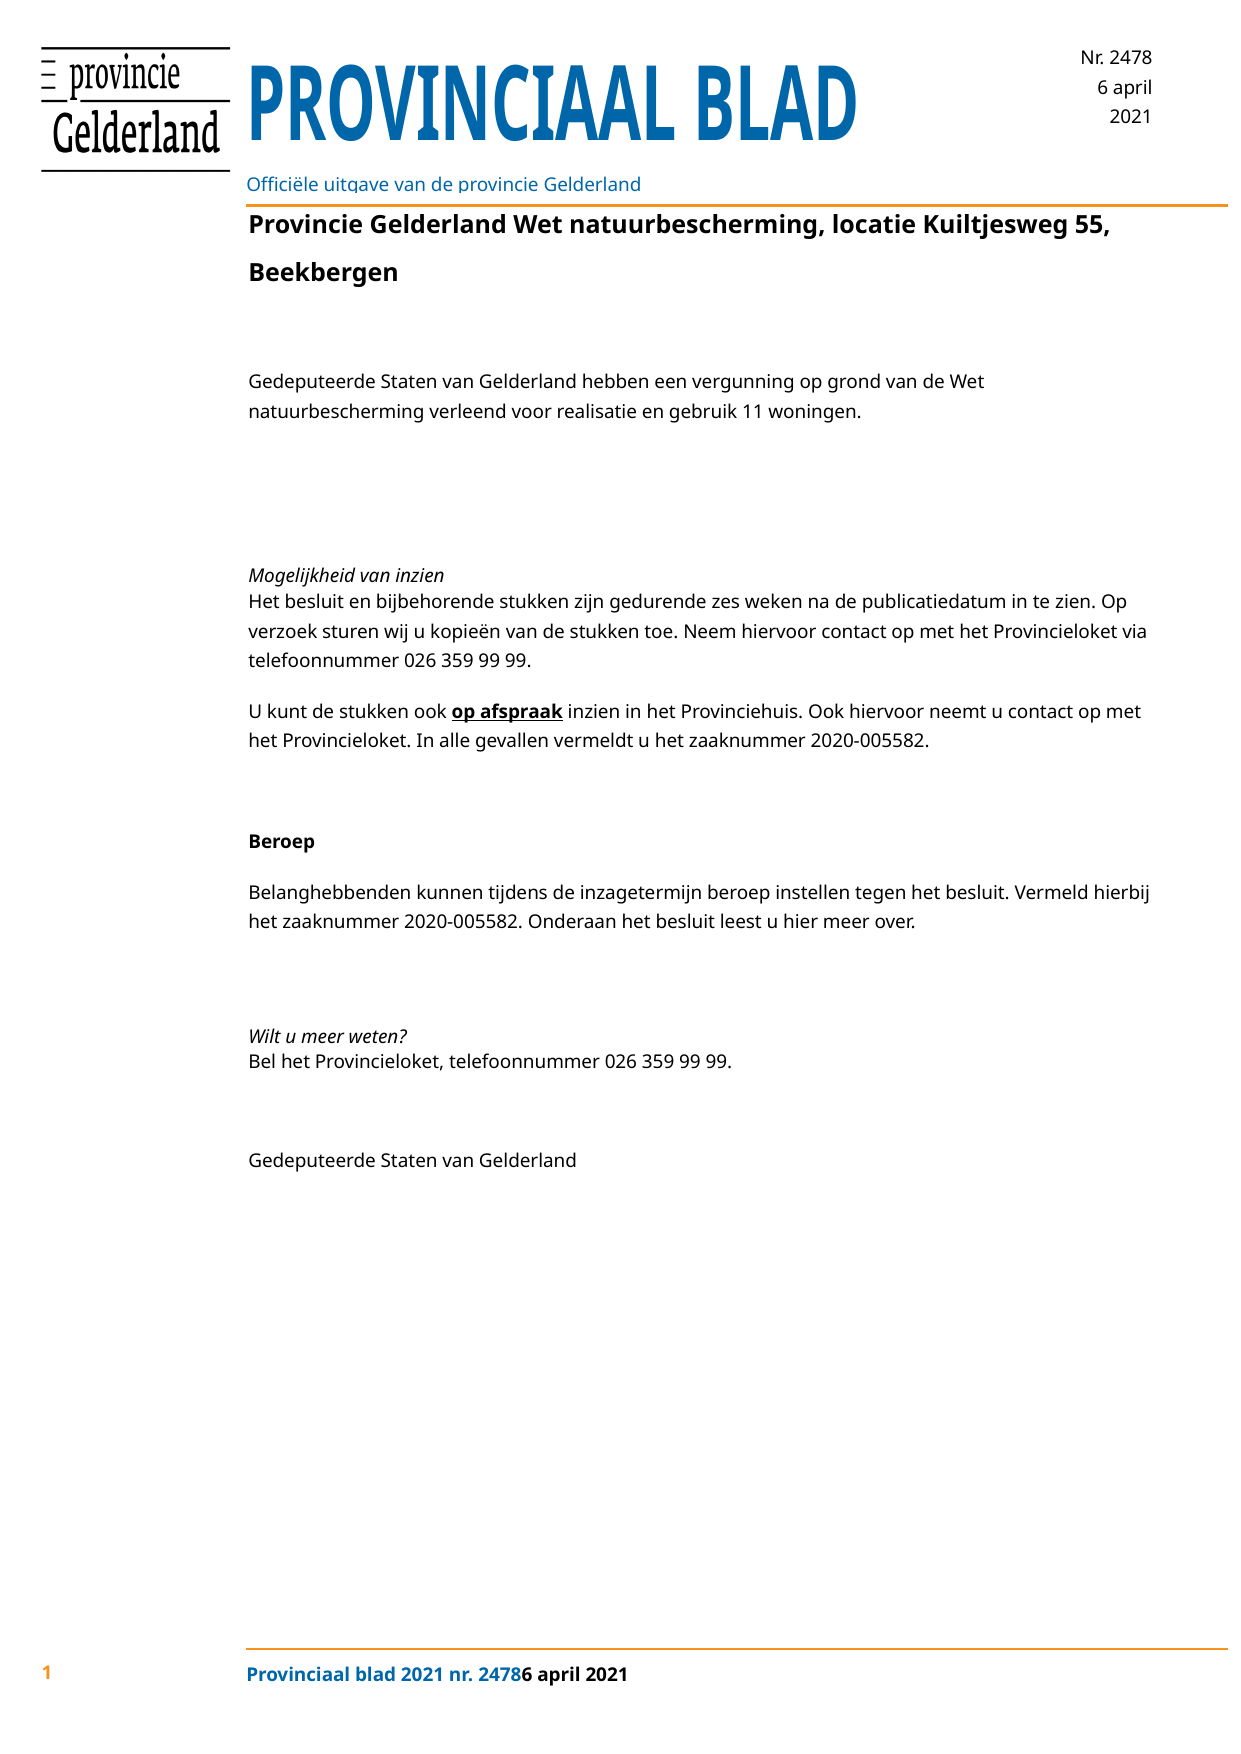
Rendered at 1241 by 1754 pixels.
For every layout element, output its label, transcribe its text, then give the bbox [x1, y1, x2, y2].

text Beroep [248, 828, 1152, 854]
text Het besluit en bijbehorende stukken zijn gedurende zes weken na de publicatiedatum in te zien. Op verzoek sturen wij u kopieën van de stukken toe. Neem hiervoor contact op met het Provincieloket via telefoonnummer 026 359 99 99. [248, 588, 1152, 673]
text Mogelijkheid van inzien [248, 563, 1152, 588]
text Wilt u meer weten? [248, 1023, 1152, 1048]
text Bel het Provincieloket, telefoonnummer 026 359 99 99. [248, 1048, 1152, 1074]
text Gedeputeerde Staten van Gelderland [248, 1147, 1152, 1172]
text Belanghebbenden kunnen tijdens de inzagetermijn beroep instellen tegen het besluit. Vermeld hierbij het zaaknummer 2020-005582. Onderaan het besluit leest u hier meer over. [248, 879, 1152, 934]
picture [41, 47, 231, 172]
text Gedeputeerde Staten van Gelderland hebben een vergunning op grond van de Wet natuurbescherming verleend voor realisatie en gebruik 11 woningen. [248, 368, 1152, 424]
text Provincie Gelderland Wet natuurbescherming, locatie Kuiltjesweg 55, Beekbergen [248, 207, 1152, 288]
text U kunt de stukken ook op afspraak inzien in het Provinciehuis. Ook hiervoor neemt u contact op met het Provincieloket. In alle gevallen vermeldt u het zaaknummer 2020-005582. [248, 698, 1152, 753]
